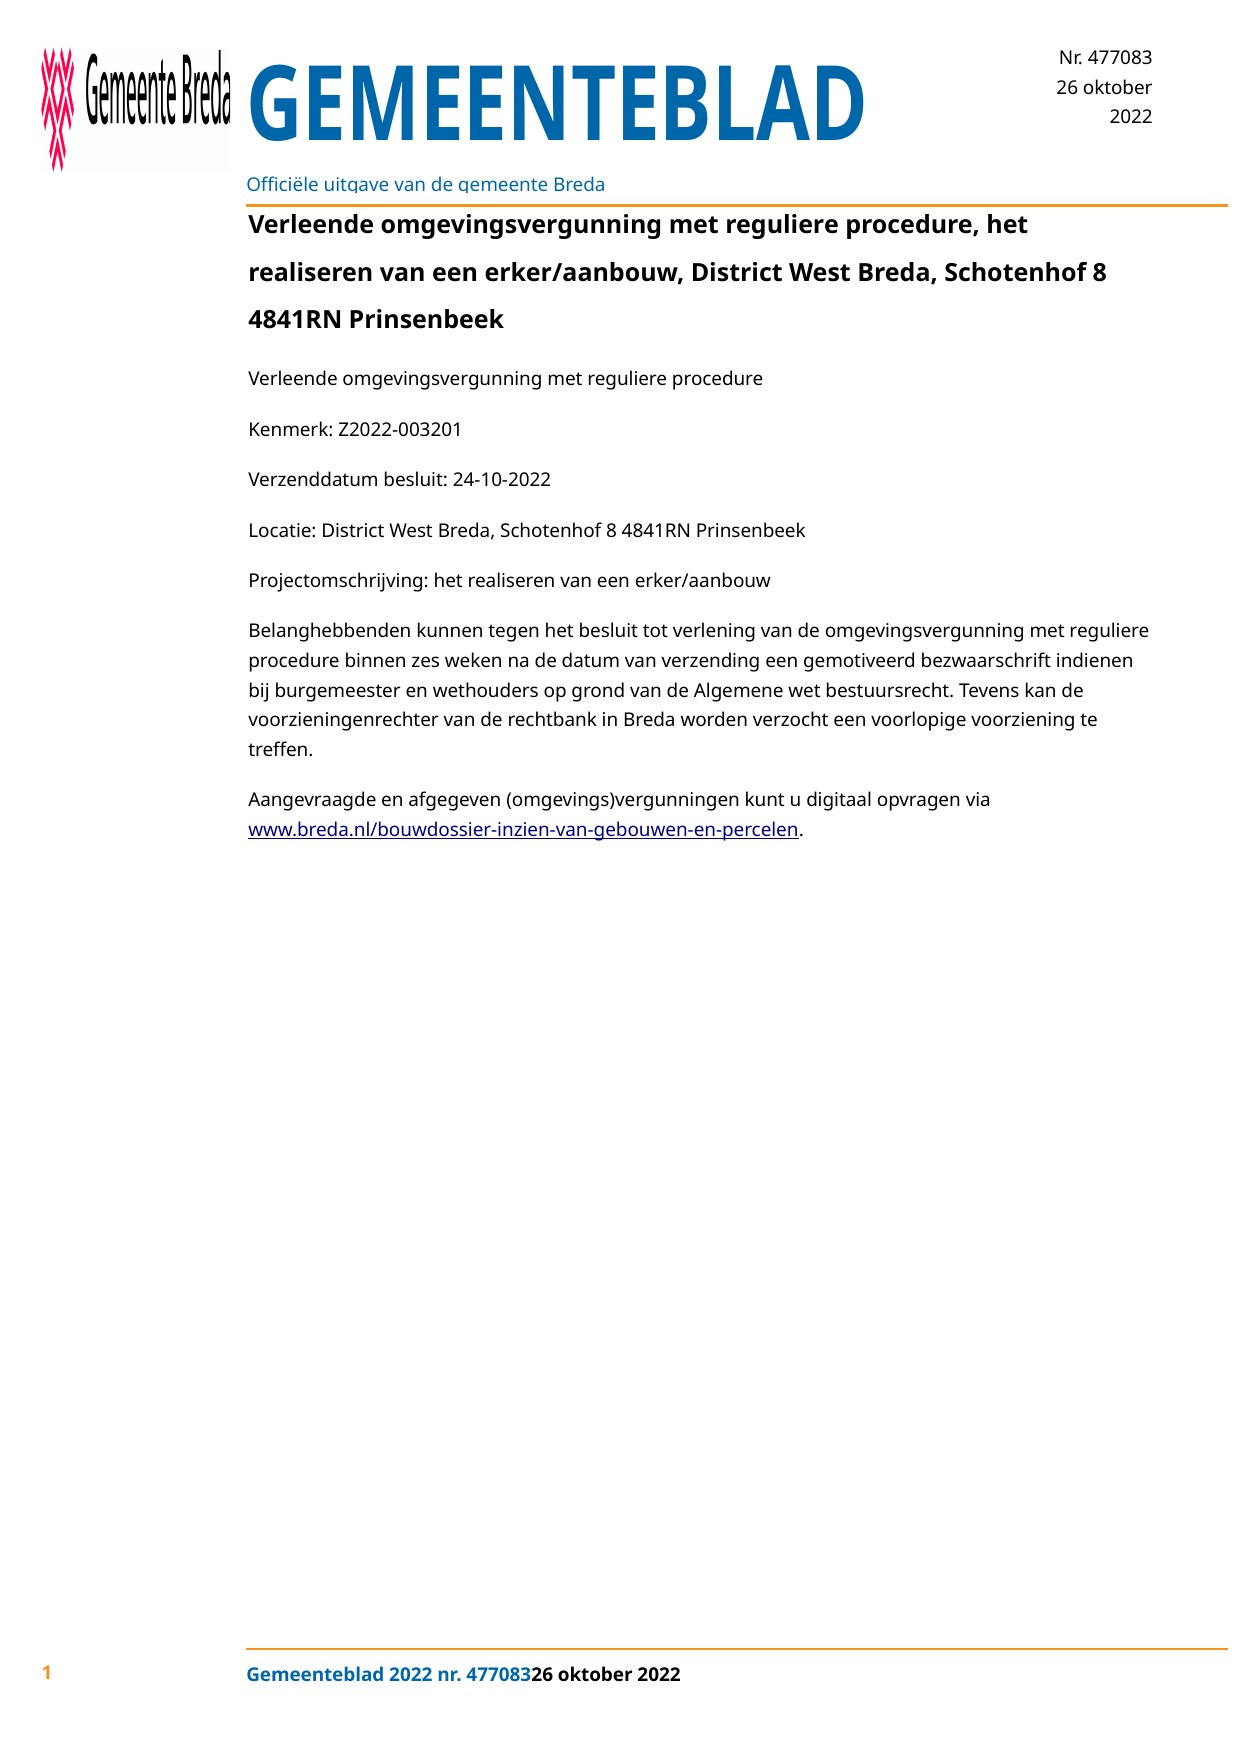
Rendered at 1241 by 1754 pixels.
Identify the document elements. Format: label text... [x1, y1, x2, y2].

text Kenmerk: Z2022-003201 [248, 416, 1152, 442]
text Projectomschrijving: het realiseren van een erker/aanbouw [248, 567, 1152, 593]
text Belanghebbenden kunnen tegen het besluit tot verlening van de omgevingsvergunning met reguliere procedure binnen zes weken na de datum van verzending een gemotiveerd bezwaarschrift indienen bij burgemeester en wethouders op grond van de Algemene wet bestuursrecht. Tevens kan de voorzieningenrechter van de rechtbank in Breda worden verzocht een voorlopige voorziening te treffen. [248, 618, 1152, 762]
text Verleende omgevingsvergunning met reguliere procedure, het realiseren van een erker/aanbouw, District West Breda, Schotenhof 8 4841RN Prinsenbeek [248, 207, 1152, 336]
text Locatie: District West Breda, Schotenhof 8 4841RN Prinsenbeek [248, 517, 1152, 542]
text Verzenddatum besluit: 24-10-2022 [248, 466, 1152, 492]
text Verleende omgevingsvergunning met reguliere procedure [248, 366, 1152, 391]
picture [41, 47, 231, 172]
text Aangevraagde en afgegeven (omgevings)vergunningen kunt u digitaal opvragen via www.breda.nl/bouwdossier-inzien-van-gebouwen-en-percelen. [248, 786, 1152, 842]
